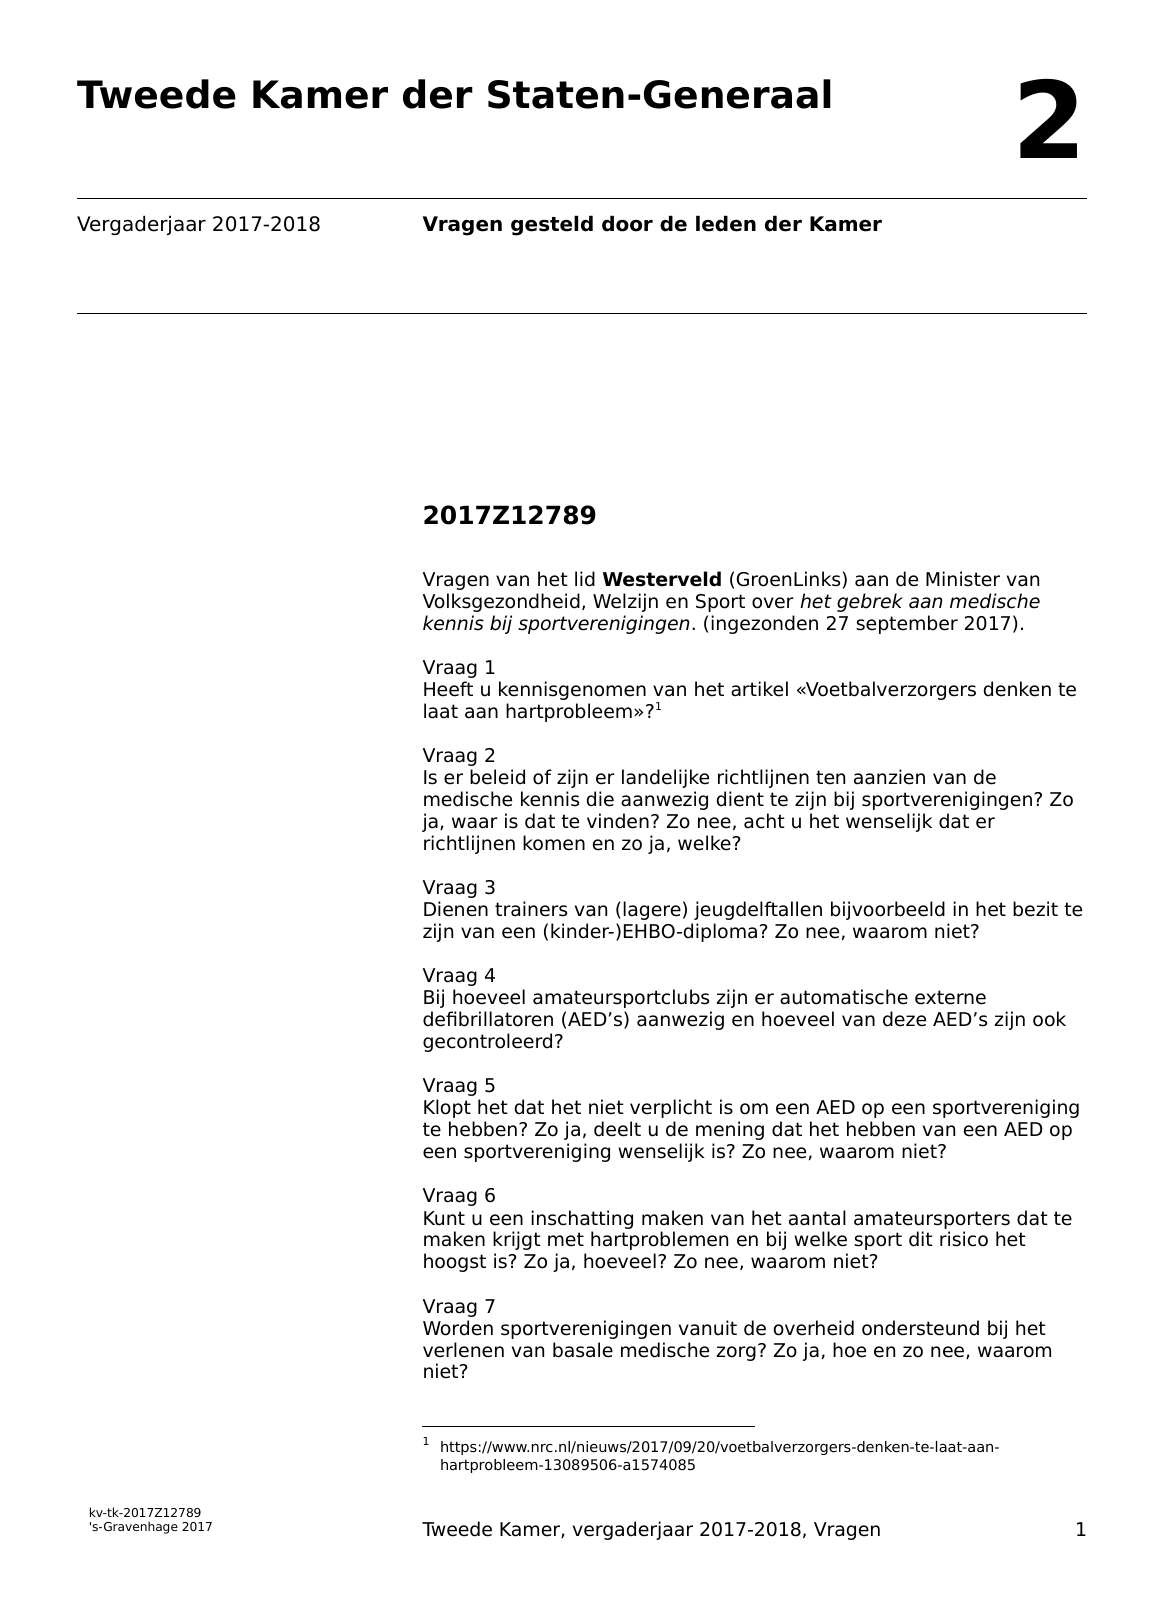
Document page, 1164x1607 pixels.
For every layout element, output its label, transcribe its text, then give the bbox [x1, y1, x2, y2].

text 2017Z12789 [422, 501, 1087, 531]
text Dienen trainers van (lagere) jeugdelftallen bijvoorbeeld in het bezit te zijn van een (kinder-)EHBO-diploma? Zo nee, waarom niet? [422, 899, 1087, 943]
text Klopt het dat het niet verplicht is om een AED op een sportvereniging te hebben? Zo ja, deelt u de mening dat het hebben van een AED op een sportvereniging wenselijk is? Zo nee, waarom niet? [422, 1097, 1087, 1163]
text Bij hoeveel amateursportclubs zijn er automatische externe defibrillatoren (AED’s) aanwezig en hoeveel van deze AED’s zijn ook gecontroleerd? [422, 987, 1087, 1053]
table_cell Vragen gesteld door de leden der Kamer [422, 199, 1087, 313]
text Vraag 3 [422, 877, 1087, 899]
table_header Tweede Kamer der Staten-Generaal [77, 59, 886, 198]
text Vraag 6 [422, 1185, 1087, 1207]
text Vraag 7 [422, 1296, 1087, 1317]
text Is er beleid of zijn er landelijke richtlijnen ten aanzien van de medische kennis die aanwezig dient te zijn bij sportverenigingen? Zo ja, waar is dat te vinden? Zo nee, acht u het wenselijk dat er richtlijnen komen en zo ja, welke? [422, 767, 1087, 855]
text Vraag 4 [422, 965, 1087, 987]
text https://www.nrc.nl/nieuws/2017/09/20/voetbalverzorgers-denken-te-laat-aan-hartprobleem-13089506-a1574085 [422, 1435, 1087, 1474]
text Vraag 2 [422, 745, 1087, 767]
text kv-tk-2017Z12789 [88, 1506, 323, 1520]
text Kunt u een inschatting maken van het aantal amateursporters dat te maken krijgt met hartproblemen en bij welke sport dit risico het hoogst is? Zo ja, hoeveel? Zo nee, waarom niet? [422, 1207, 1087, 1273]
text 's-Gravenhage 2017 [88, 1520, 323, 1534]
text Vraag 1 [422, 657, 1087, 679]
text Vragen van het lid Westerveld (GroenLinks) aan de Minister van Volksgezondheid, Welzijn en Sport over het gebrek aan medische kennis bij sportverenigingen. (ingezonden 27 september 2017). [422, 569, 1087, 635]
text Worden sportverenigingen vanuit de overheid ondersteund bij het verlenen van basale medische zorg? Zo ja, hoe en zo nee, waarom niet? [422, 1317, 1087, 1383]
table_header 2 [886, 59, 1087, 198]
text Heeft u kennisgenomen van het artikel «Voetbalverzorgers denken te laat aan hartprobleem»? [422, 679, 1087, 723]
text Vraag 5 [422, 1075, 1087, 1097]
table_cell Vergaderjaar 2017-2018 [77, 199, 422, 313]
